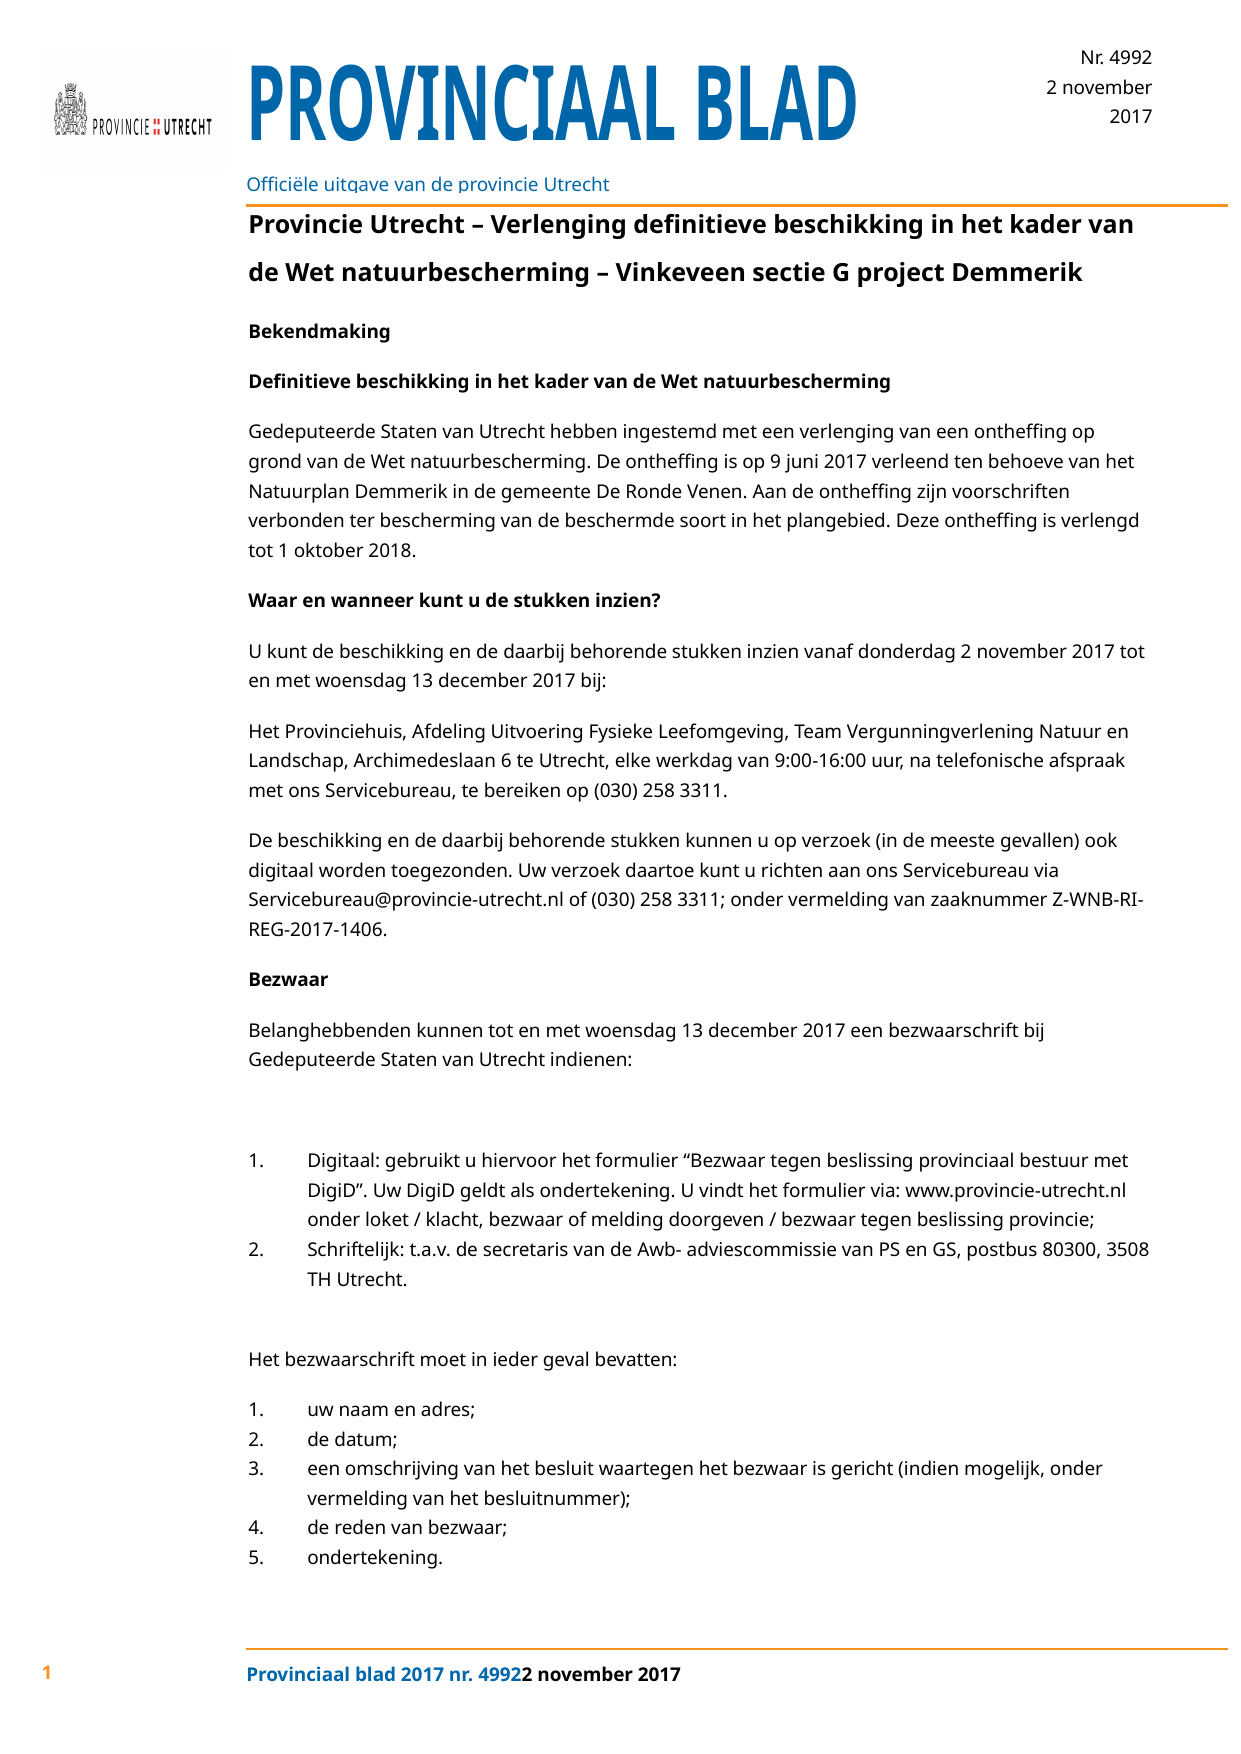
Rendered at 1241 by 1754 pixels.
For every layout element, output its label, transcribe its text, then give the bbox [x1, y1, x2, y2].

list de datum; [248, 1426, 1152, 1452]
text Het bezwaarschrift moet in ieder geval bevatten: [248, 1346, 1152, 1372]
text De beschikking en de daarbij behorende stukken kunnen u op verzoek (in de meeste gevallen) ook digitaal worden toegezonden. Uw verzoek daartoe kunt u richten aan ons Servicebureau via Servicebureau@provincie-utrecht.nl of (030) 258 3311; onder vermelding van zaaknummer Z-WNB-RI-REG-2017-1406. [248, 827, 1152, 942]
list Digitaal: gebruikt u hiervoor het formulier “Bezwaar tegen beslissing provinciaal bestuur met DigiD”. Uw DigiD geldt als ondertekening. U vindt het formulier via: www.provincie-utrecht.nl onder loket / klacht, bezwaar of melding doorgeven / bezwaar tegen beslissing provincie; [248, 1147, 1152, 1232]
text Waar en wanneer kunt u de stukken inzien? [248, 587, 1152, 613]
text Bekendmaking [248, 318, 1152, 344]
list ondertekening. [248, 1544, 1152, 1570]
text Het Provinciehuis, Afdeling Uitvoering Fysieke Leefomgeving, Team Vergunningverlening Natuur en Landschap, Archimedeslaan 6 te Utrecht, elke werkdag van 9:00‑16:00 uur, na telefonische afspraak met ons Servicebureau, te bereiken op (030) 258 3311. [248, 718, 1152, 803]
text Belanghebbenden kunnen tot en met woensdag 13 december 2017 een bezwaarschrift bij Gedeputeerde Staten van Utrecht indienen: [248, 1017, 1152, 1072]
list een omschrijving van het besluit waartegen het bezwaar is gericht (indien mogelijk, onder vermelding van het besluitnummer); [248, 1455, 1152, 1511]
picture [41, 47, 231, 172]
text Provincie Utrecht – Verlenging definitieve beschikking in het kader van de Wet natuurbescherming – Vinkeveen sectie G project Demmerik [248, 207, 1152, 288]
text Gedeputeerde Staten van Utrecht hebben ingestemd met een verlenging van een ontheffing op grond van de Wet natuurbescherming. De ontheffing is op 9 juni 2017 verleend ten behoeve van het Natuurplan Demmerik in de gemeente De Ronde Venen. Aan de ontheffing zijn voorschriften verbonden ter bescherming van de beschermde soort in het plangebied. Deze ontheffing is verlengd tot 1 oktober 2018. [248, 419, 1152, 563]
list Schriftelijk: t.a.v. de secretaris van de Awb- adviescommissie van PS en GS, postbus 80300, 3508 TH Utrecht. [248, 1236, 1152, 1292]
text U kunt de beschikking en de daarbij behorende stukken inzien vanaf donderdag 2 november 2017 tot en met woensdag 13 december 2017 bij: [248, 638, 1152, 693]
text Bezwaar [248, 967, 1152, 992]
list de reden van bezwaar; [248, 1514, 1152, 1540]
text Definitieve beschikking in het kader van de Wet natuurbescherming [248, 368, 1152, 394]
list uw naam en adres; [248, 1396, 1152, 1422]
